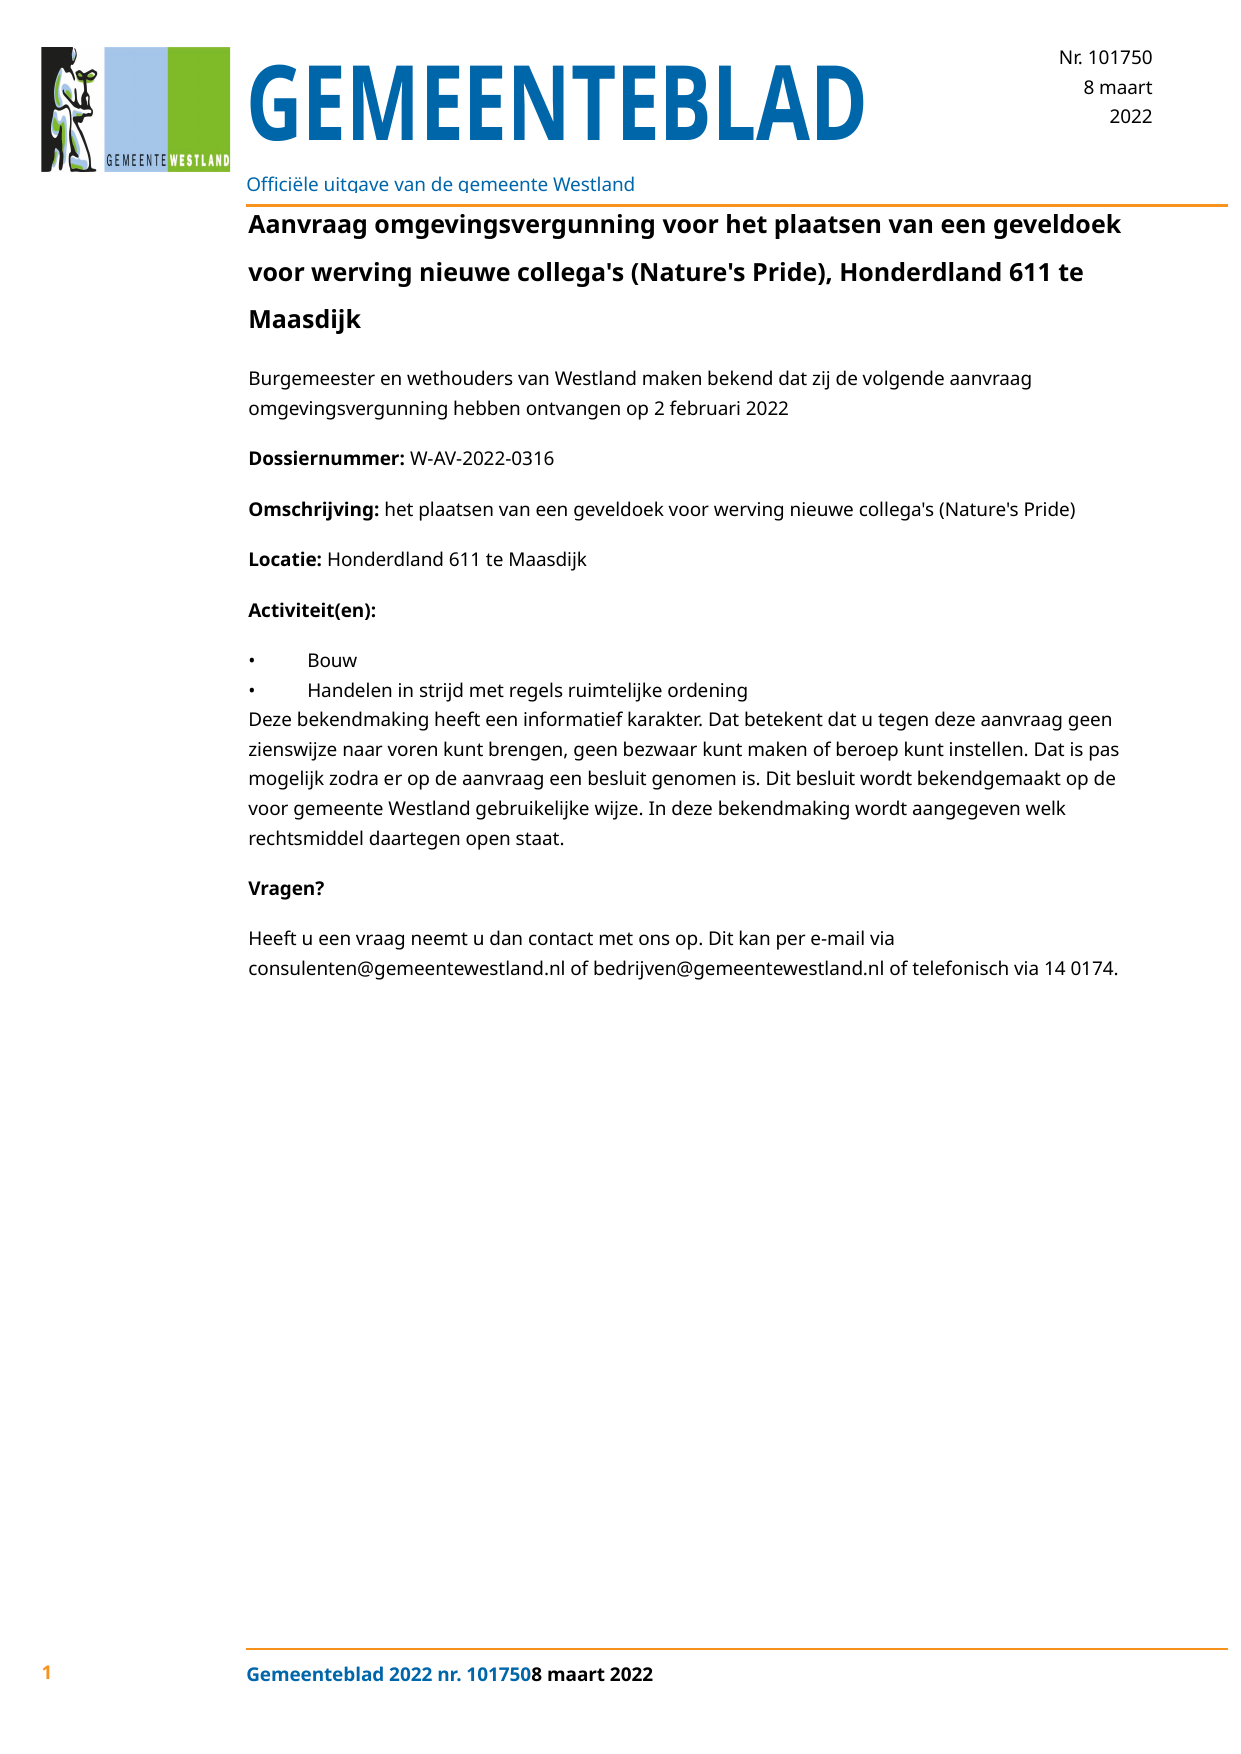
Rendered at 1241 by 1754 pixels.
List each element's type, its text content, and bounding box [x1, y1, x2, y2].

text Burgemeester en wethouders van Westland maken bekend dat zij de volgende aanvraag omgevingsvergunning hebben ontvangen op 2 februari 2022 [248, 366, 1152, 421]
text Dossiernummer: W-AV-2022-0316 [248, 446, 1152, 471]
text Aanvraag omgevingsvergunning voor het plaatsen van een geveldoek voor werving nieuwe collega's (Nature's Pride), Honderdland 611 te Maasdijk [248, 207, 1152, 336]
list Bouw [248, 647, 1152, 673]
list Handelen in strijd met regels ruimtelijke ordening [248, 677, 1152, 702]
text Vragen? [248, 875, 1152, 901]
picture [41, 47, 231, 172]
text Deze bekendmaking heeft een informatief karakter. Dat betekent dat u tegen deze aanvraag geen zienswijze naar voren kunt brengen, geen bezwaar kunt maken of beroep kunt instellen. Dat is pas mogelijk zodra er op de aanvraag een besluit genomen is. Dit besluit wordt bekendgemaakt op de voor gemeente Westland gebruikelijke wijze. In deze bekendmaking wordt aangegeven welk rechtsmiddel daartegen open staat. [248, 706, 1152, 850]
text Omschrijving: het plaatsen van een geveldoek voor werving nieuwe collega's (Nature's Pride) [248, 496, 1152, 522]
text Locatie: Honderdland 611 te Maasdijk [248, 546, 1152, 572]
text Activiteit(en): [248, 597, 1152, 622]
text Heeft u een vraag neemt u dan contact met ons op. Dit kan per e-mail via consulenten@gemeentewestland.nl of bedrijven@gemeentewestland.nl of telefonisch via 14 0174. [248, 926, 1152, 981]
